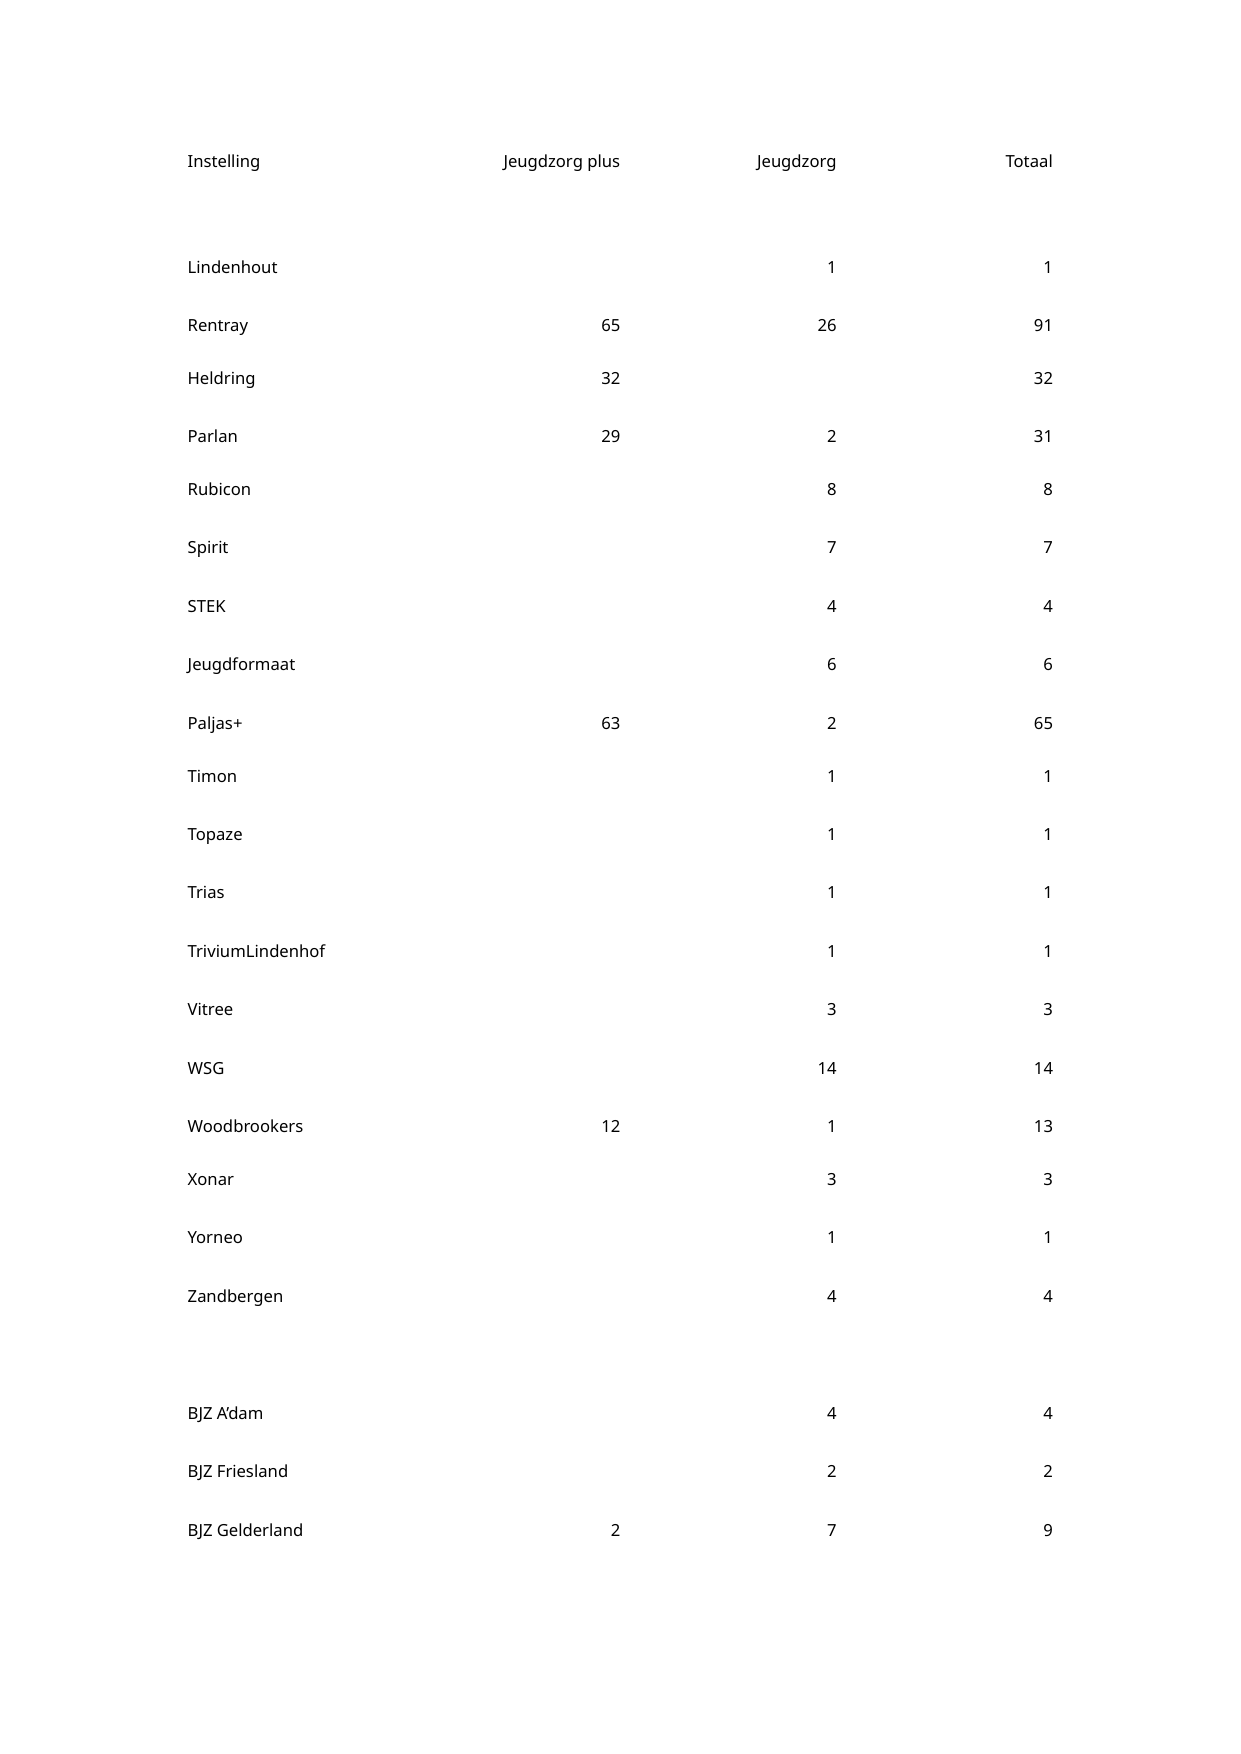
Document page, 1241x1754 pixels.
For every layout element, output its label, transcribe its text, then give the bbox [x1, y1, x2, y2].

table_cell STEK [188, 595, 404, 653]
table_cell 63 [404, 711, 620, 764]
table_cell 6 [836, 653, 1053, 711]
table_cell BJZ A’dam [188, 1401, 404, 1460]
table_cell 1 [620, 940, 836, 998]
table_cell 8 [836, 478, 1053, 536]
table_cell Topaze [188, 823, 404, 881]
table_cell Vitree [188, 998, 404, 1056]
table_cell 14 [836, 1056, 1053, 1115]
table_cell 1 [620, 764, 836, 823]
table_header Jeugdzorg plus [404, 150, 620, 203]
table_cell [404, 998, 620, 1056]
table_cell 4 [620, 1401, 836, 1460]
table_cell [620, 367, 836, 425]
table_cell [836, 203, 1053, 255]
table_cell Parlan [188, 425, 404, 478]
table_cell [620, 203, 836, 255]
table_cell 2 [404, 1518, 620, 1571]
table_cell 2 [620, 1460, 836, 1518]
table_cell 2 [836, 1460, 1053, 1518]
table_cell 14 [620, 1056, 836, 1115]
table_cell [404, 1056, 620, 1115]
table_cell 31 [836, 425, 1053, 478]
table_cell TriviumLindenhof [188, 940, 404, 998]
table_cell 1 [620, 255, 836, 314]
table_cell 2 [620, 711, 836, 764]
table_cell BJZ Friesland [188, 1460, 404, 1518]
table_cell 1 [836, 940, 1053, 998]
table_cell [404, 1343, 620, 1401]
table_header Instelling [188, 150, 404, 203]
table_cell [404, 1460, 620, 1518]
table_cell Heldring [188, 367, 404, 425]
table_cell 1 [836, 881, 1053, 939]
table_cell 6 [620, 653, 836, 711]
table_cell Rubicon [188, 478, 404, 536]
table_cell [404, 653, 620, 711]
table_cell Yorneo [188, 1226, 404, 1284]
table_cell 32 [836, 367, 1053, 425]
table_cell Spirit [188, 536, 404, 594]
table_cell 1 [620, 881, 836, 939]
table_cell 3 [836, 998, 1053, 1056]
table_cell Zandbergen [188, 1284, 404, 1343]
table_header Totaal [836, 150, 1053, 203]
table_cell 1 [620, 1226, 836, 1284]
table_cell 1 [836, 823, 1053, 881]
table_cell Lindenhout [188, 255, 404, 314]
table_cell 7 [836, 536, 1053, 594]
table_cell 29 [404, 425, 620, 478]
table_cell [404, 203, 620, 255]
table_cell WSG [188, 1056, 404, 1115]
table_cell [404, 1401, 620, 1460]
table_cell 13 [836, 1115, 1053, 1167]
table_cell [836, 1343, 1053, 1401]
table_cell [404, 1284, 620, 1343]
table_cell Woodbrookers [188, 1115, 404, 1167]
table_cell Jeugdformaat [188, 653, 404, 711]
table_cell [404, 764, 620, 823]
table_cell 4 [620, 1284, 836, 1343]
table_cell [404, 478, 620, 536]
table_cell 26 [620, 314, 836, 367]
table_cell 1 [836, 764, 1053, 823]
table_cell [404, 595, 620, 653]
table_cell [404, 1168, 620, 1226]
table_cell [404, 255, 620, 314]
table_cell Xonar [188, 1168, 404, 1226]
table_cell [404, 536, 620, 594]
table_cell 32 [404, 367, 620, 425]
table_cell 7 [620, 536, 836, 594]
table_cell 2 [620, 425, 836, 478]
table_cell 1 [620, 823, 836, 881]
table_cell 7 [620, 1518, 836, 1571]
table_header Jeugdzorg [620, 150, 836, 203]
table_cell 4 [620, 595, 836, 653]
table_cell 91 [836, 314, 1053, 367]
table_cell 65 [404, 314, 620, 367]
table_cell 9 [836, 1518, 1053, 1571]
table_cell Paljas+ [188, 711, 404, 764]
table_cell [404, 881, 620, 939]
table_cell [188, 203, 404, 255]
table_cell 1 [620, 1115, 836, 1167]
table_cell 4 [836, 1284, 1053, 1343]
table_cell 3 [620, 1168, 836, 1226]
table_cell 4 [836, 1401, 1053, 1460]
table_cell Rentray [188, 314, 404, 367]
table_cell [188, 1343, 404, 1401]
table_cell 3 [836, 1168, 1053, 1226]
table_cell [620, 1343, 836, 1401]
table_cell 65 [836, 711, 1053, 764]
table_cell 1 [836, 1226, 1053, 1284]
table_cell Timon [188, 764, 404, 823]
table_cell [404, 823, 620, 881]
table_cell Trias [188, 881, 404, 939]
table_cell [404, 1226, 620, 1284]
table_cell 8 [620, 478, 836, 536]
table_cell 1 [836, 255, 1053, 314]
table_cell BJZ Gelderland [188, 1518, 404, 1571]
table_cell [404, 940, 620, 998]
table_cell 12 [404, 1115, 620, 1167]
table_cell 3 [620, 998, 836, 1056]
table_cell 4 [836, 595, 1053, 653]
